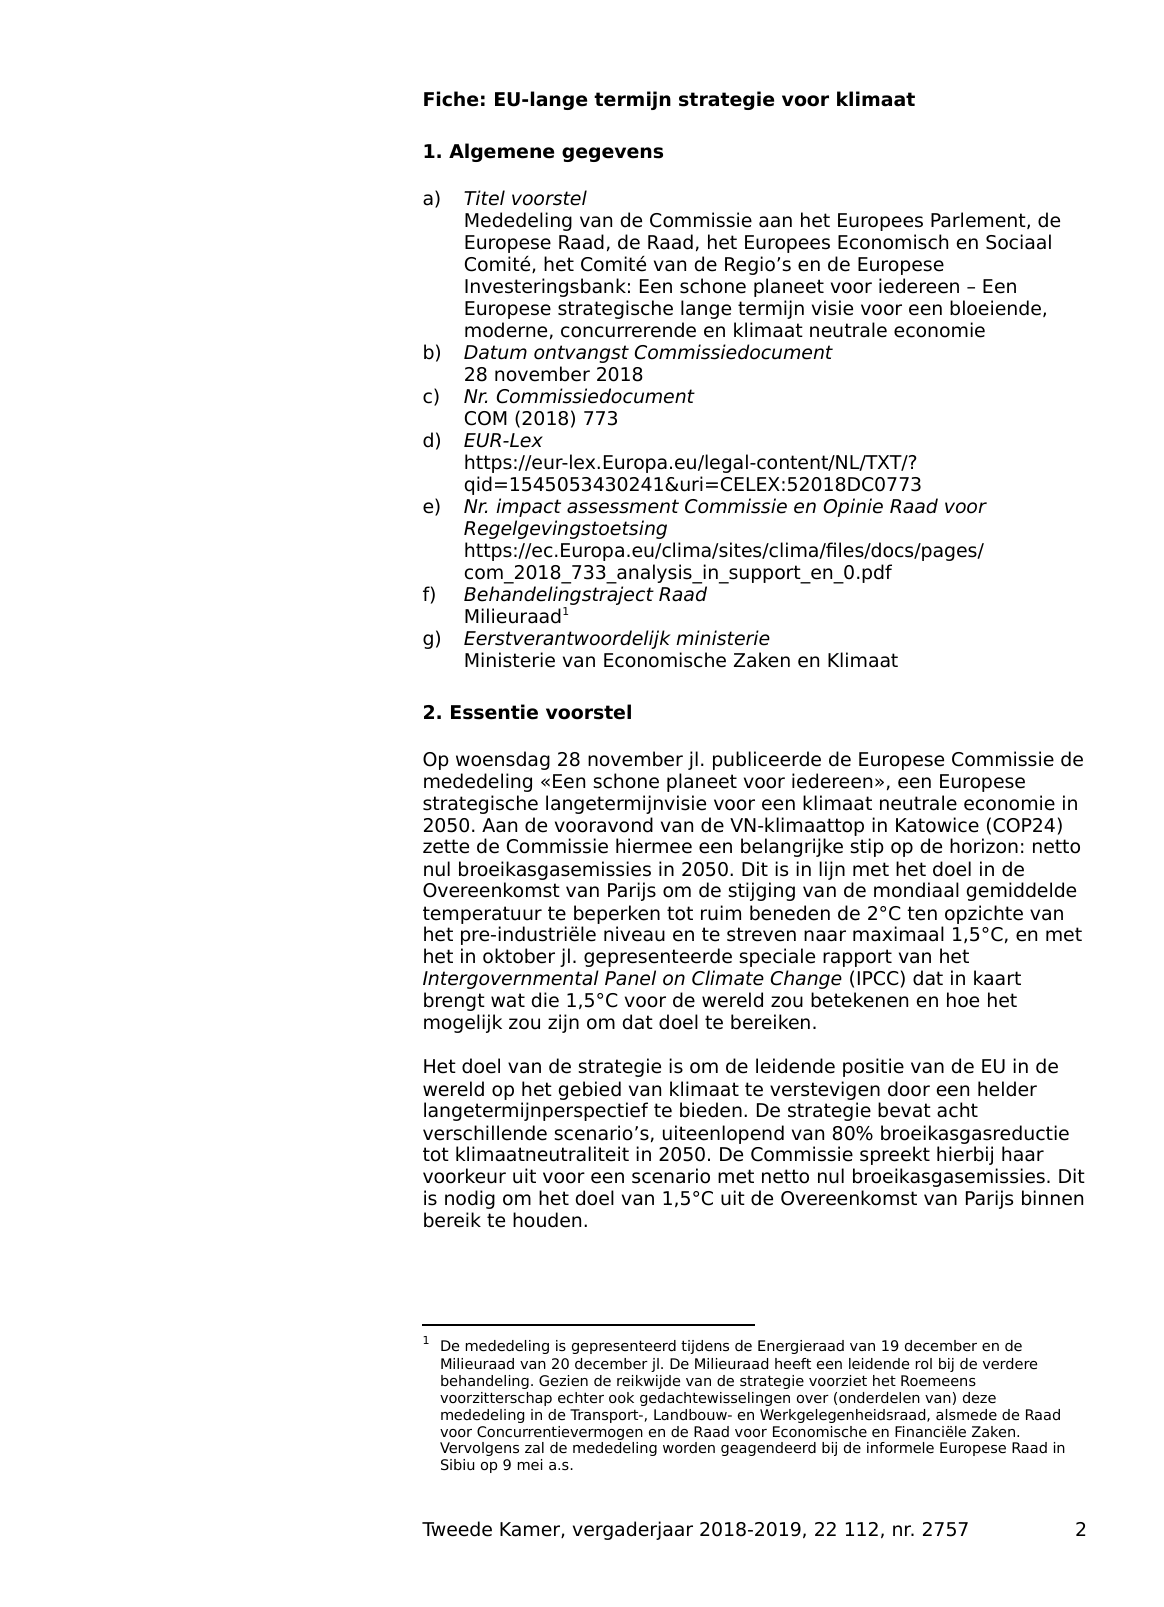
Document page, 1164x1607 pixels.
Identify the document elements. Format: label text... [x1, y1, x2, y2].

text https://ec.Europa.eu/clima/sites/clima/files/docs/pages/com_2018_733_analysis_in_support_en_0.pdf [464, 540, 1087, 584]
text e) Nr. impact assessment Commissie en Opinie Raad voor Regelgevingstoetsing [422, 496, 1087, 540]
text Mededeling van de Commissie aan het Europees Parlement, de Europese Raad, de Raad, het Europees Economisch en Sociaal Comité, het Comité van de Regio’s en de Europese Investeringsbank: Een schone planeet voor iedereen – Een Europese strategische lange termijn visie voor een bloeiende, moderne, concurrerende en klimaat neutrale economie [464, 210, 1087, 342]
text 28 november 2018 [464, 364, 1087, 386]
text b) Datum ontvangst Commissiedocument [422, 342, 1087, 364]
text https://eur-lex.Europa.eu/legal-content/NL/TXT/?qid=1545053430241&uri=CELEX:52018DC0773 [464, 452, 1087, 496]
text c) Nr. Commissiedocument [422, 386, 1087, 408]
text COM (2018) 773 [464, 408, 1087, 430]
text Het doel van de strategie is om de leidende positie van de EU in de wereld op het gebied van klimaat te verstevigen door een helder langetermijnperspectief te bieden. De strategie bevat acht verschillende scenario’s, uiteenlopend van 80% broeikasgasreductie tot klimaatneutraliteit in 2050. De Commissie spreekt hierbij haar voorkeur uit voor een scenario met netto nul broeikasgasemissies. Dit is nodig om het doel van 1,5°C uit de Overeenkomst van Parijs binnen bereik te houden. [422, 1056, 1087, 1232]
subtitle Fiche: EU-lange termijn strategie voor klimaat [422, 89, 1087, 111]
text Ministerie van Economische Zaken en Klimaat [464, 649, 1087, 672]
text f) Behandelingstraject Raad [422, 584, 1087, 606]
text a) Titel voorstel [422, 188, 1087, 210]
text g) Eerstverantwoordelijk ministerie [422, 628, 1087, 649]
subtitle 1. Algemene gegevens [422, 141, 1087, 163]
text De mededeling is gepresenteerd tijdens de Energieraad van 19 december en de Milieuraad van 20 december jl. De Milieuraad heeft een leidende rol bij de verdere behandeling. Gezien de reikwijde van de strategie voorziet het Roemeens voorzitterschap echter ook gedachtewisselingen over (onderdelen van) deze mededeling in de Transport-, Landbouw- en Werkgelegenheidsraad, alsmede de Raad voor Concurrentievermogen en de Raad voor Economische en Financiële Zaken. Vervolgens zal de mededeling worden geagendeerd bij de informele Europese Raad in Sibiu op 9 mei a.s. [422, 1334, 1087, 1474]
subtitle 2. Essentie voorstel [422, 702, 1087, 723]
text d) EUR-Lex [422, 430, 1087, 452]
text Op woensdag 28 november jl. publiceerde de Europese Commissie de mededeling «Een schone planeet voor iedereen», een Europese strategische langetermijnvisie voor een klimaat neutrale economie in 2050. Aan de vooravond van de VN-klimaattop in Katowice (COP24) zette de Commissie hiermee een belangrijke stip op de horizon: netto nul broeikasgasemissies in 2050. Dit is in lijn met het doel in de Overeenkomst van Parijs om de stijging van de mondiaal gemiddelde temperatuur te beperken tot ruim beneden de 2°C ten opzichte van het pre-industriële niveau en te streven naar maximaal 1,5°C, en met het in oktober jl. gepresenteerde speciale rapport van het Intergovernmental Panel on Climate Change (IPCC) dat in kaart brengt wat die 1,5°C voor de wereld zou betekenen en hoe het mogelijk zou zijn om dat doel te bereiken. [422, 748, 1087, 1034]
text Milieuraad [464, 606, 1087, 628]
